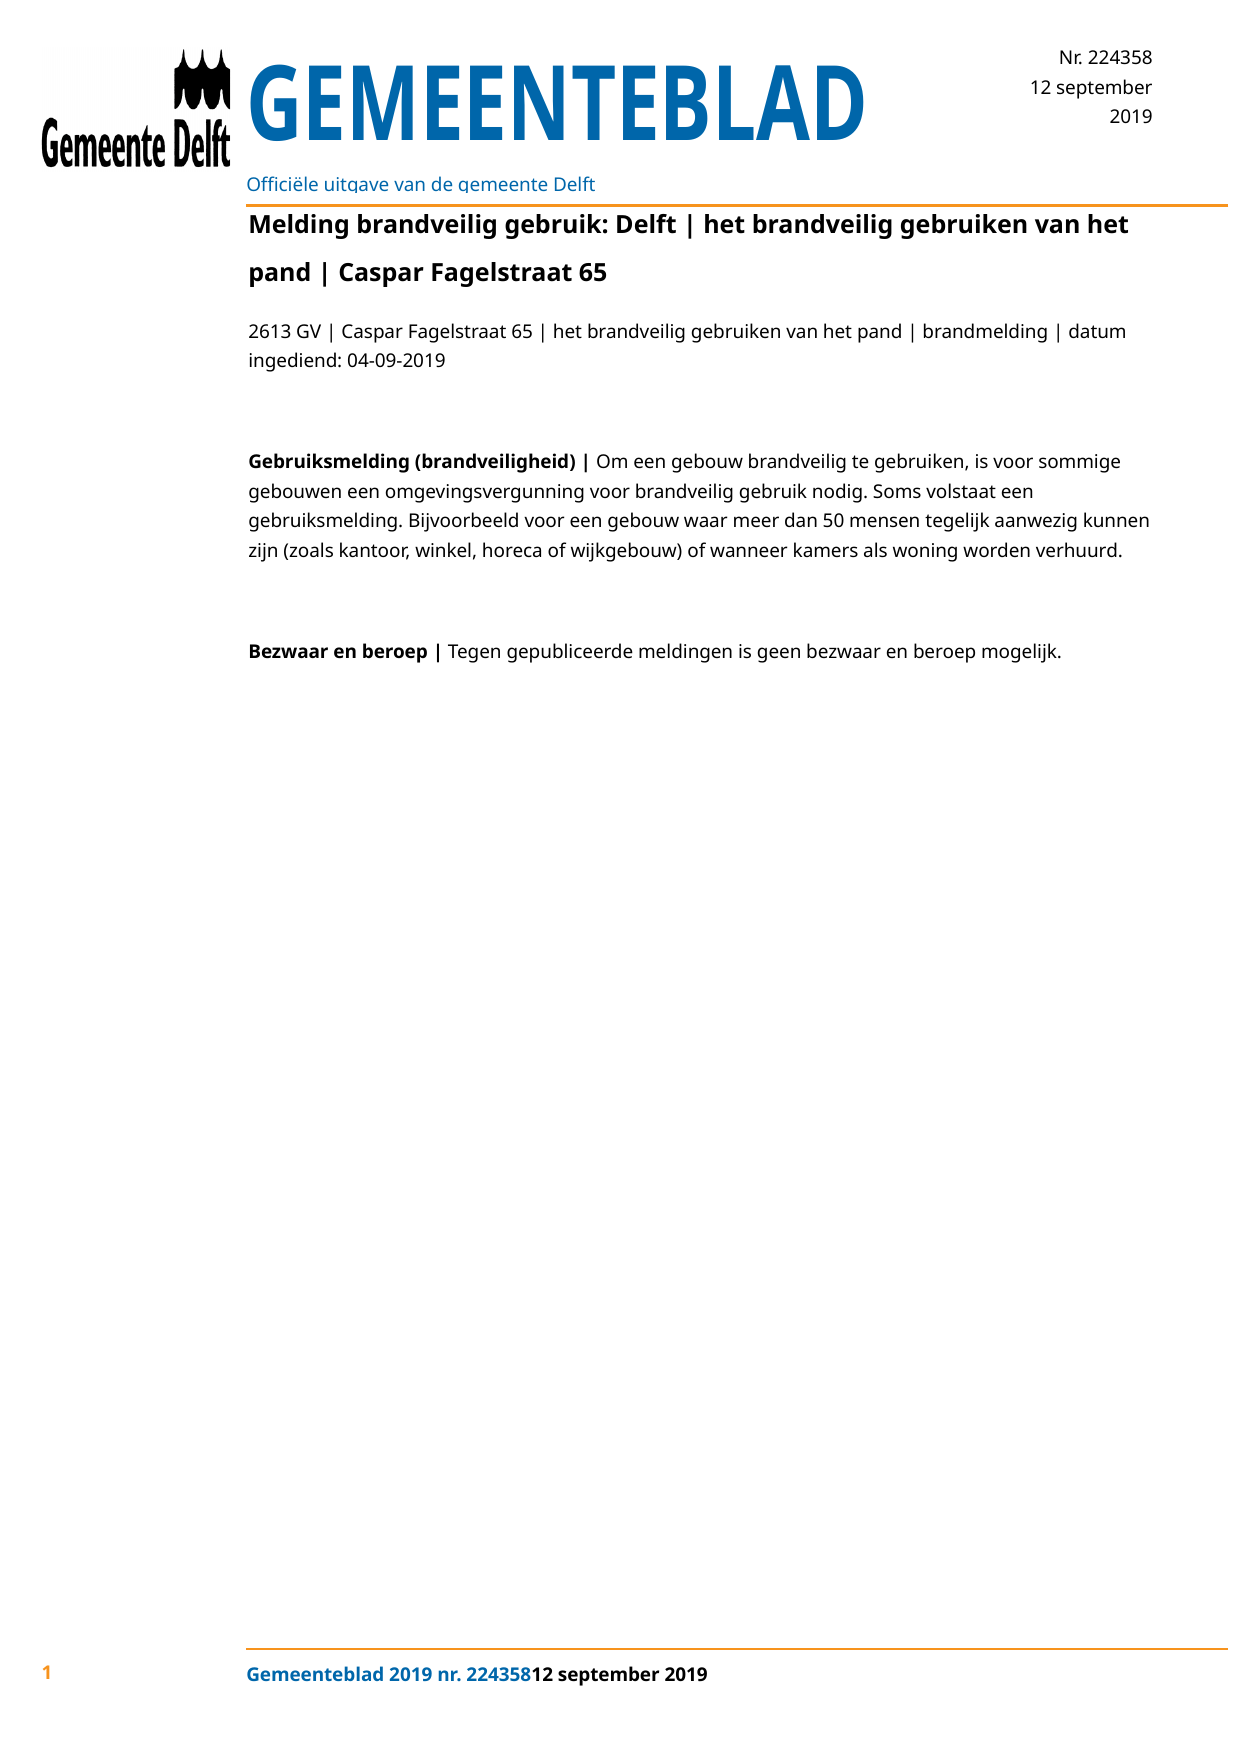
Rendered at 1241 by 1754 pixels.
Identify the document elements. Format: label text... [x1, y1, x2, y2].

text Bezwaar en beroep | Tegen gepubliceerde meldingen is geen bezwaar en beroep mogelijk. [248, 638, 1152, 664]
text Gebruiksmelding (brandveiligheid) | Om een gebouw brandveilig te gebruiken, is voor sommige gebouwen een omgevingsvergunning voor brandveilig gebruik nodig. Soms volstaat een gebruiksmelding. Bijvoorbeeld voor een gebouw waar meer dan 50 mensen tegelijk aanwezig kunnen zijn (zoals kantoor, winkel, horeca of wijkgebouw) of wanneer kamers als woning worden verhuurd. [248, 448, 1152, 563]
text 2613 GV | Caspar Fagelstraat 65 | het brandveilig gebruiken van het pand | brandmelding | datum ingediend: 04-09-2019 [248, 318, 1152, 373]
text Melding brandveilig gebruik: Delft | het brandveilig gebruiken van het pand | Caspar Fagelstraat 65 [248, 207, 1152, 288]
picture [41, 47, 231, 172]
